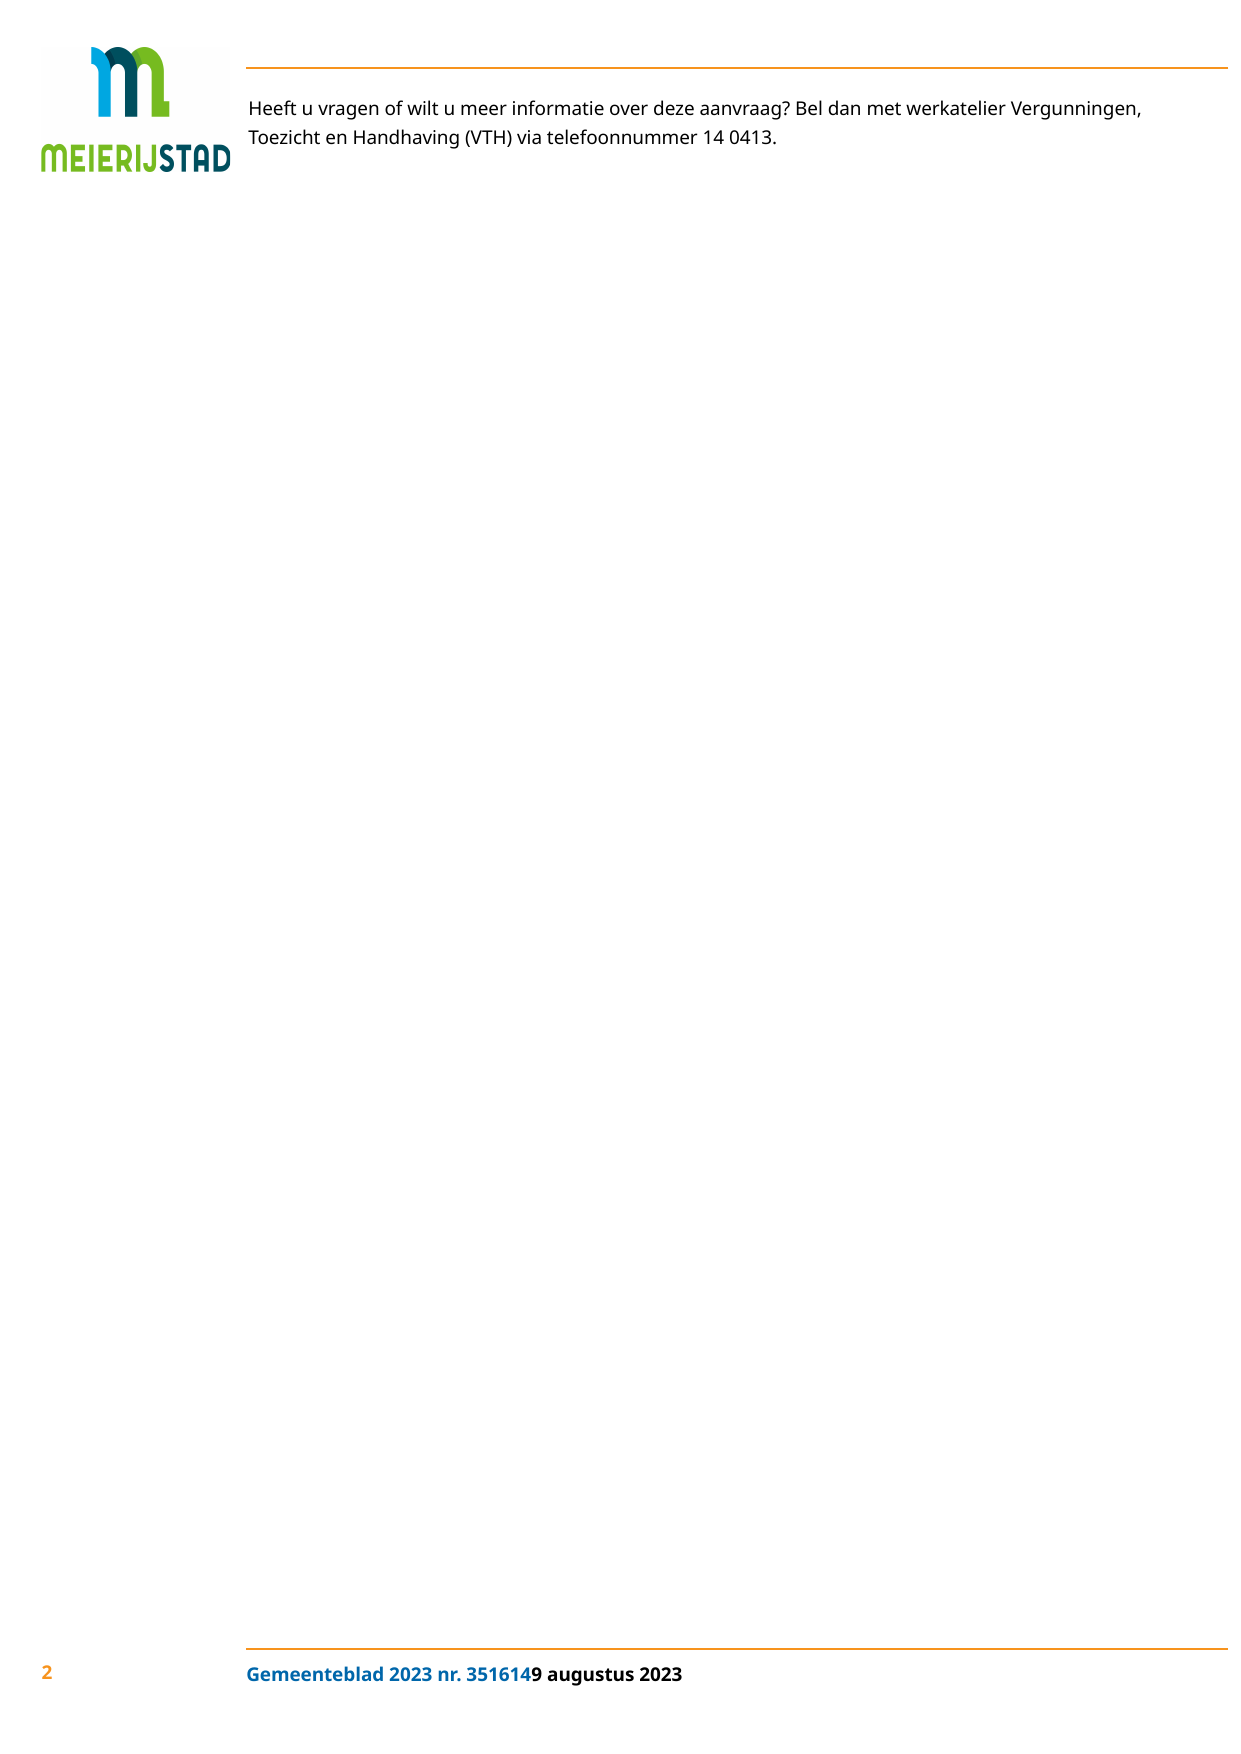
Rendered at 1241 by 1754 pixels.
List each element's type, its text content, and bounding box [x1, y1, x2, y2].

picture [41, 47, 231, 172]
text Heeft u vragen of wilt u meer informatie over deze aanvraag? Bel dan met werkatelier Vergunningen, Toezicht en Handhaving (VTH) via telefoonnummer 14 0413. [248, 95, 1152, 150]
